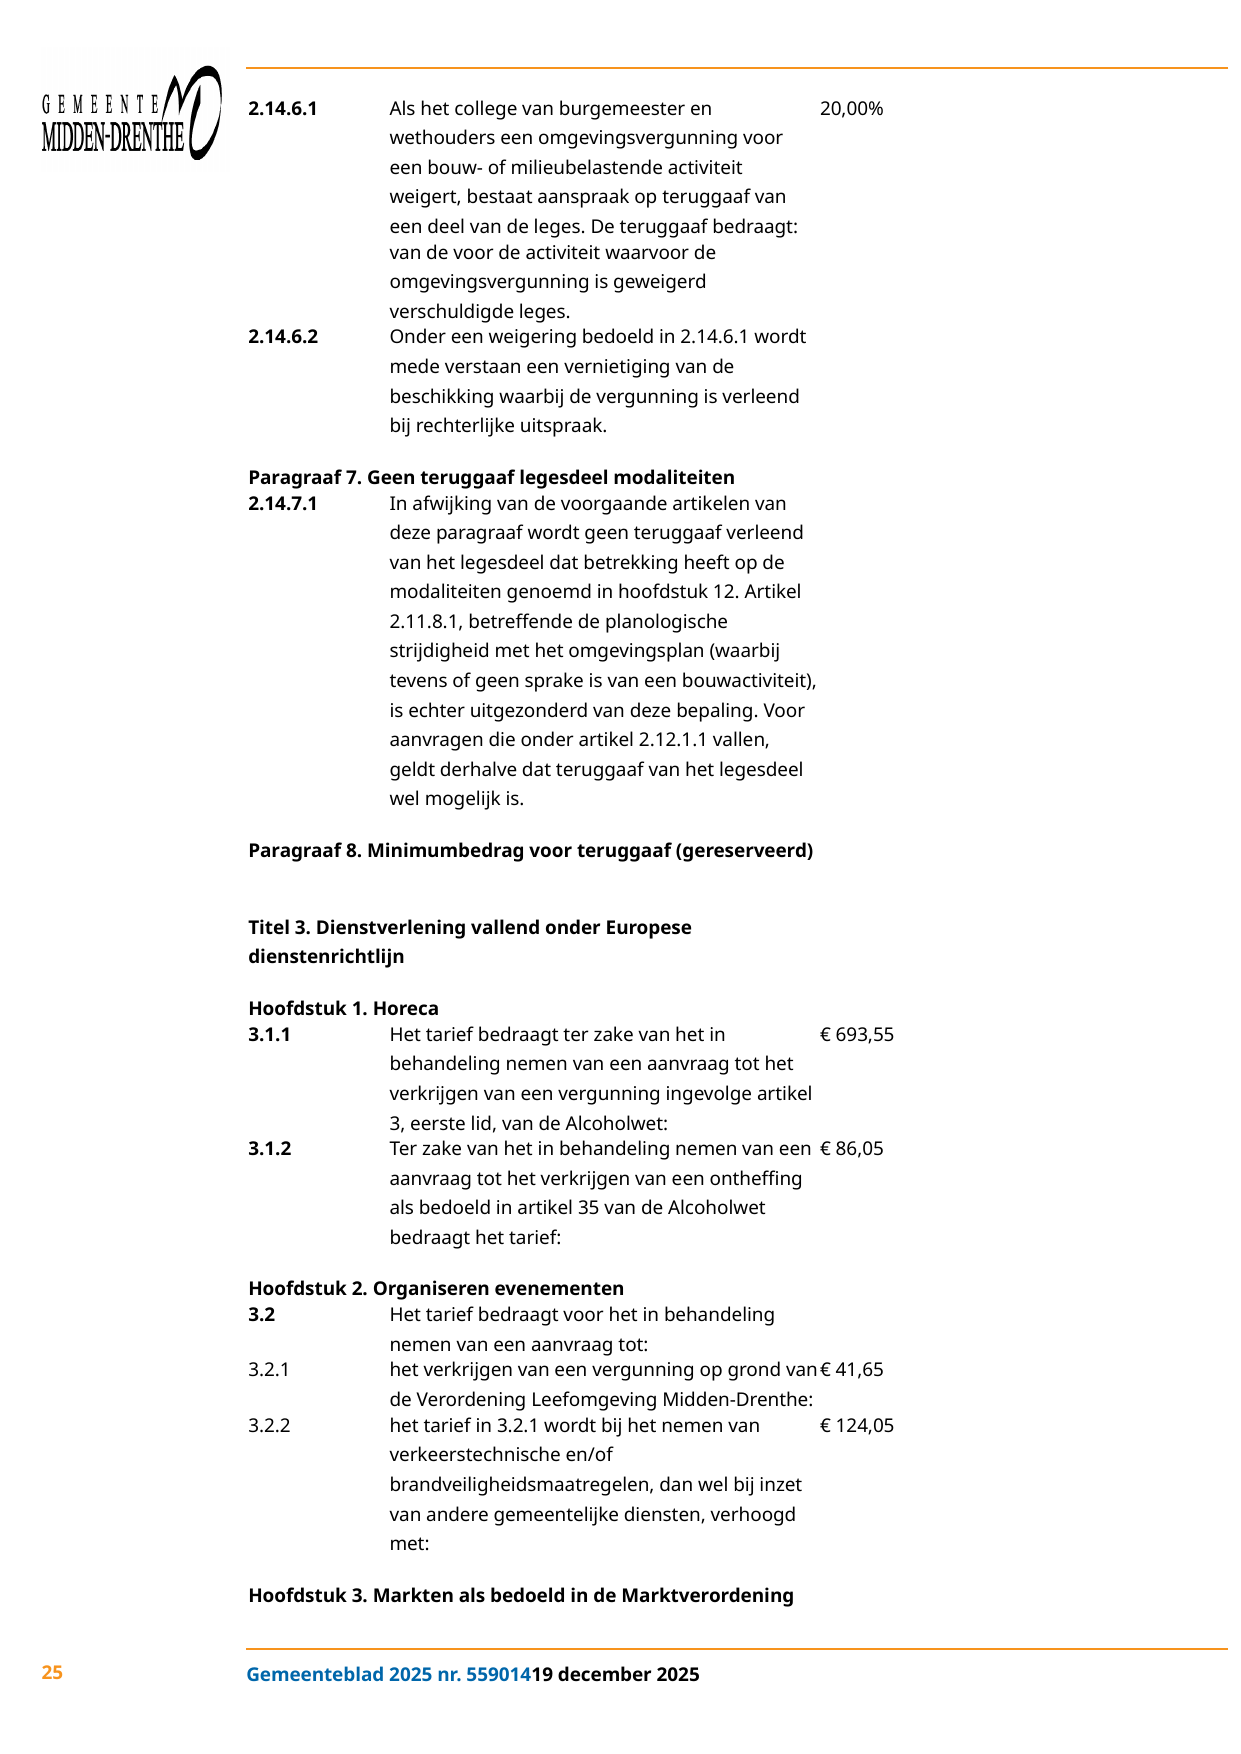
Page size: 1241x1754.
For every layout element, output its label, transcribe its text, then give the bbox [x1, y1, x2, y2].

table_cell [961, 438, 1152, 464]
table_cell [820, 464, 961, 490]
table_cell [389, 1250, 820, 1276]
table_cell € 86,05 [820, 1135, 961, 1250]
table_cell [248, 811, 389, 837]
table_cell [820, 889, 961, 914]
table_cell [961, 239, 1152, 324]
table_cell [961, 837, 1152, 863]
table_cell [961, 811, 1152, 837]
table_cell [961, 1021, 1152, 1135]
table_cell [820, 914, 961, 969]
table_cell Paragraaf 8. Minimumbedrag voor teruggaaf (gereserveerd) [248, 837, 820, 863]
table_cell Ter zake van het in behandeling nemen van een aanvraag tot het verkrijgen van een ontheffing als bedoeld in artikel 35 van de Alcoholwet bedraagt het tarief: [389, 1135, 820, 1250]
table_cell het verkrijgen van een vergunning op grond van de Verordening Leefomgeving Midden-Drenthe: [389, 1357, 820, 1412]
table_cell [248, 863, 389, 888]
table_cell [248, 1250, 389, 1276]
table_cell 2.14.6.1 [248, 95, 389, 239]
table_cell Hoofdstuk 1. Horeca [248, 995, 820, 1021]
table_cell € 124,05 [820, 1412, 961, 1556]
table_cell [820, 970, 961, 995]
table_cell [820, 438, 961, 464]
table_cell [820, 1582, 961, 1607]
table_cell 3.2.1 [248, 1357, 389, 1412]
table_cell [820, 837, 961, 863]
table_cell € 693,55 [820, 1021, 961, 1135]
table_cell [248, 970, 389, 995]
table_cell [961, 490, 1152, 811]
table_cell [389, 970, 820, 995]
table_cell [961, 1250, 1152, 1276]
table_cell [820, 995, 961, 1021]
table_cell Titel 3. Dienstverlening vallend onder Europese dienstenrichtlijn [248, 914, 820, 969]
table_cell [961, 95, 1152, 239]
table_cell [961, 1582, 1152, 1607]
table_cell In afwijking van de voorgaande artikelen van deze paragraaf wordt geen teruggaaf verleend van het legesdeel dat betrekking heeft op de modaliteiten genoemd in hoofdstuk 12. Artikel 2.11.8.1, betreffende de planologische strijdigheid met het omgevingsplan (waarbij tevens of geen sprake is van een bouwactiviteit), is echter uitgezonderd van deze bepaling. Voor aanvragen die onder artikel 2.12.1.1 vallen, geldt derhalve dat teruggaaf van het legesdeel wel mogelijk is. [389, 490, 820, 811]
table_cell [248, 239, 389, 324]
table_cell 3.2.2 [248, 1412, 389, 1556]
table_cell [961, 324, 1152, 438]
table_cell Het tarief bedraagt voor het in behandeling nemen van een aanvraag tot: [389, 1301, 820, 1357]
table_cell [820, 1276, 961, 1301]
table_cell [389, 811, 820, 837]
table_cell [248, 438, 389, 464]
table_cell [961, 914, 1152, 969]
table_cell [961, 1357, 1152, 1412]
table_cell [820, 324, 961, 438]
table_cell Paragraaf 7. Geen teruggaaf legesdeel modaliteiten [248, 464, 820, 490]
table_cell [820, 239, 961, 324]
table_cell [961, 1135, 1152, 1250]
table_cell [961, 1276, 1152, 1301]
table_cell [389, 863, 820, 888]
table_cell [820, 490, 961, 811]
table_cell [961, 1556, 1152, 1582]
table_cell Hoofdstuk 3. Markten als bedoeld in de Marktverordening [248, 1582, 820, 1607]
table_cell [961, 889, 1152, 914]
table_cell [389, 1556, 820, 1582]
table_cell 3.1.2 [248, 1135, 389, 1250]
table_cell [820, 863, 961, 888]
table_cell 3.2 [248, 1301, 389, 1357]
table_cell € 41,65 [820, 1357, 961, 1412]
table_cell 20,00% [820, 95, 961, 239]
table_cell 3.1.1 [248, 1021, 389, 1135]
table_cell van de voor de activiteit waarvoor de omgevingsvergunning is geweigerd verschuldigde leges. [389, 239, 820, 324]
table_cell [820, 1556, 961, 1582]
table_cell [961, 863, 1152, 888]
table_cell [389, 889, 820, 914]
table_cell het tarief in 3.2.1 wordt bij het nemen van verkeerstechnische en/of brandveiligheidsmaatregelen, dan wel bij inzet van andere gemeentelijke diensten, verhoogd met: [389, 1412, 820, 1556]
table_cell [820, 1250, 961, 1276]
table_cell [820, 1301, 961, 1357]
picture [41, 47, 231, 172]
table_cell 2.14.6.2 [248, 324, 389, 438]
table_cell [961, 1412, 1152, 1556]
table_cell [389, 438, 820, 464]
table_cell 2.14.7.1 [248, 490, 389, 811]
table_cell [248, 1556, 389, 1582]
table_cell [820, 811, 961, 837]
table_cell Het tarief bedraagt ter zake van het in behandeling nemen van een aanvraag tot het verkrijgen van een vergunning ingevolge artikel 3, eerste lid, van de Alcoholwet: [389, 1021, 820, 1135]
table_cell [961, 1301, 1152, 1357]
table_cell [961, 995, 1152, 1021]
table_cell Als het college van burgemeester en wethouders een omgevingsvergunning voor een bouw- of milieubelastende activiteit weigert, bestaat aanspraak op teruggaaf van een deel van de leges. De teruggaaf bedraagt: [389, 95, 820, 239]
table_cell [961, 464, 1152, 490]
table_cell [248, 889, 389, 914]
table_cell Hoofdstuk 2. Organiseren evenementen [248, 1276, 820, 1301]
table_cell Onder een weigering bedoeld in 2.14.6.1 wordt mede verstaan een vernietiging van de beschikking waarbij de vergunning is verleend bij rechterlijke uitspraak. [389, 324, 820, 438]
table_cell [961, 970, 1152, 995]
